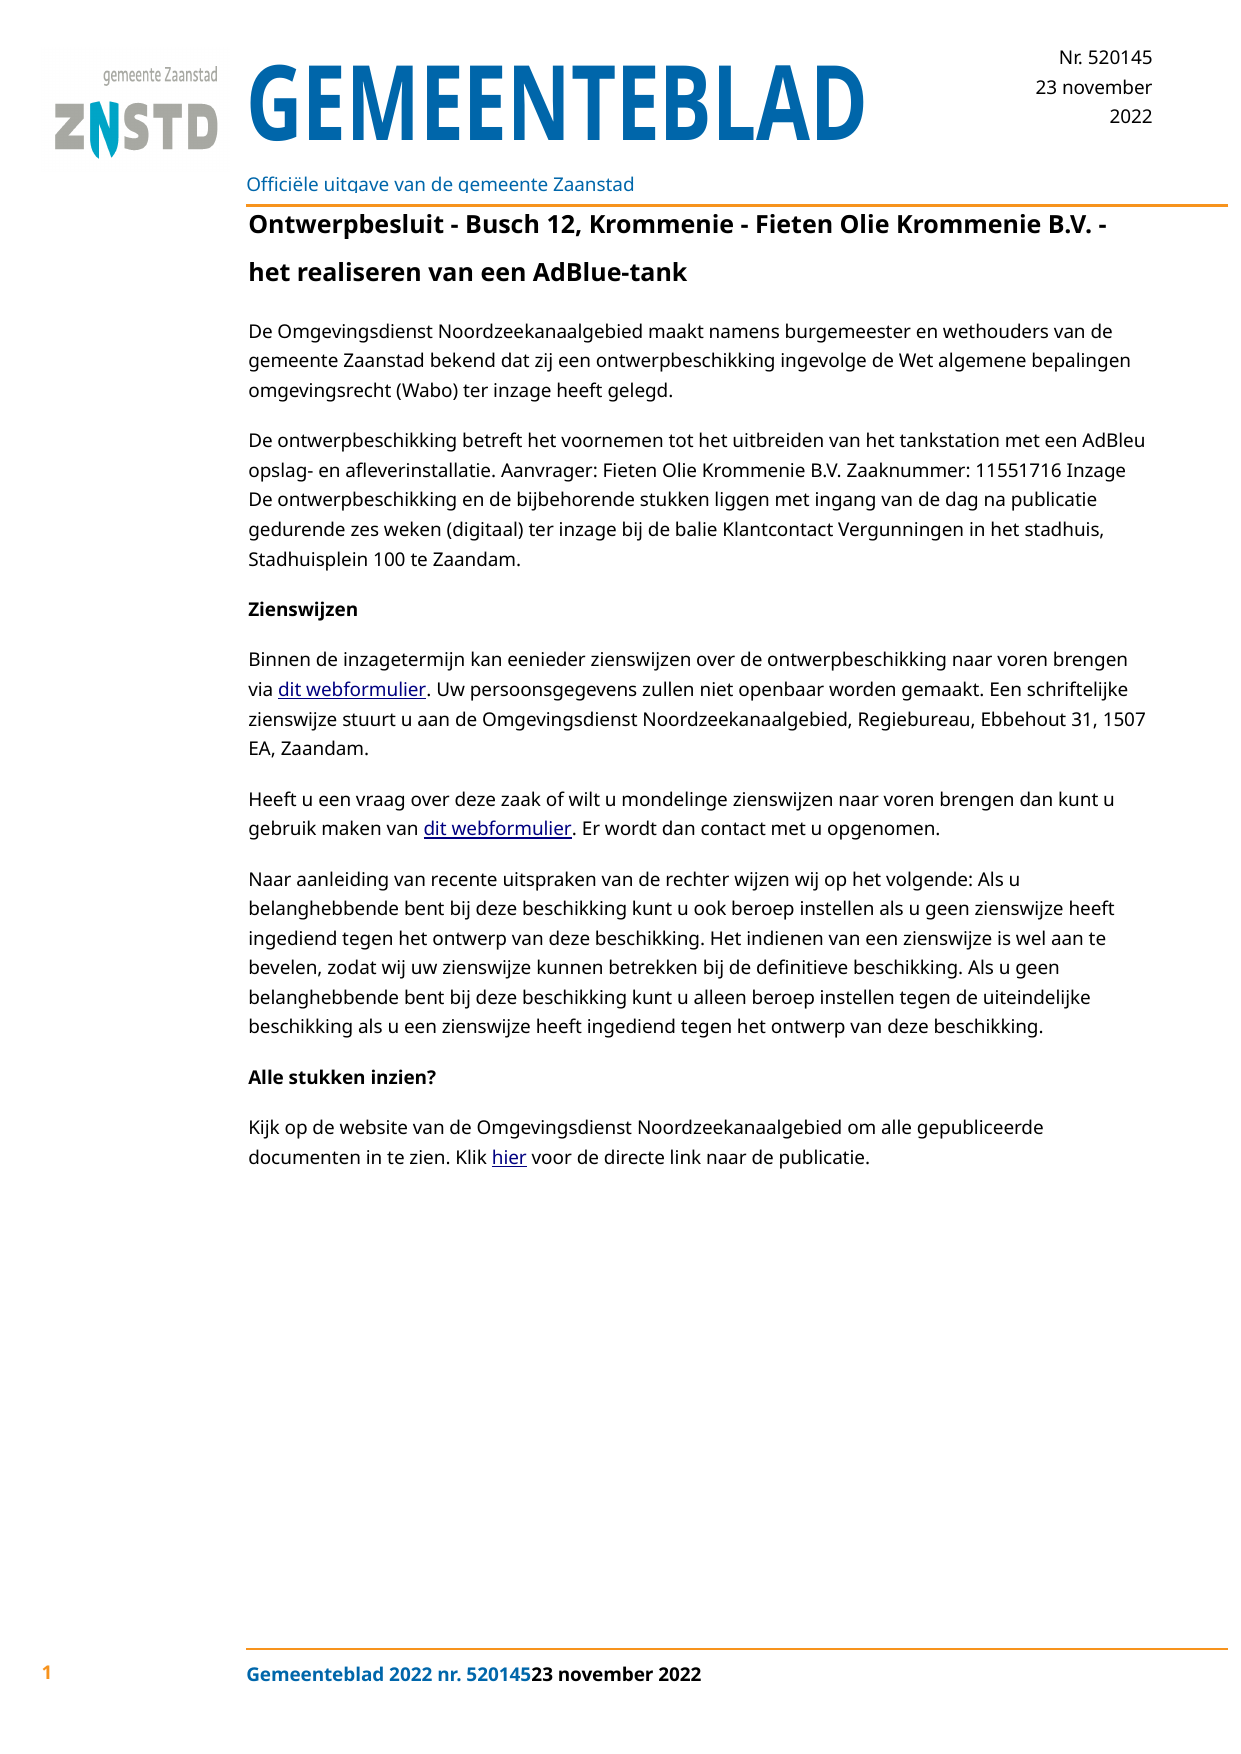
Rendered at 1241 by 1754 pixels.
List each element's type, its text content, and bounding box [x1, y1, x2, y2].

text Kijk op de website van de Omgevingsdienst Noordzeekanaalgebied om alle gepubliceerde documenten in te zien. Klik hier voor de directe link naar de publicatie. [248, 1114, 1152, 1170]
text Ontwerpbesluit - Busch 12, Krommenie - Fieten Olie Krommenie B.V. - het realiseren van een AdBlue-tank [248, 207, 1152, 288]
text Heeft u een vraag over deze zaak of wilt u mondelinge zienswijzen naar voren brengen dan kunt u gebruik maken van dit webformulier. Er wordt dan contact met u opgenomen. [248, 786, 1152, 841]
text Alle stukken inzien? [248, 1064, 1152, 1090]
text Binnen de inzagetermijn kan eenieder zienswijzen over de ontwerpbeschikking naar voren brengen via dit webformulier. Uw persoonsgegevens zullen niet openbaar worden gemaakt. Een schriftelijke zienswijze stuurt u aan de Omgevingsdienst Noordzeekanaalgebied, Regiebureau, Ebbehout 31, 1507 EA, Zaandam. [248, 647, 1152, 761]
text De ontwerpbeschikking betreft het voornemen tot het uitbreiden van het tankstation met een AdBleu opslag- en afleverinstallatie. Aanvrager: Fieten Olie Krommenie B.V. Zaaknummer: 11551716 Inzage De ontwerpbeschikking en de bijbehorende stukken liggen met ingang van de dag na publicatie gedurende zes weken (digitaal) ter inzage bij de balie Klantcontact Vergunningen in het stadhuis, Stadhuisplein 100 te Zaandam. [248, 427, 1152, 572]
text Naar aanleiding van recente uitspraken van de rechter wijzen wij op het volgende: Als u belanghebbende bent bij deze beschikking kunt u ook beroep instellen als u geen zienswijze heeft ingediend tegen het ontwerp van deze beschikking. Het indienen van een zienswijze is wel aan te bevelen, zodat wij uw zienswijze kunnen betrekken bij de definitieve beschikking. Als u geen belanghebbende bent bij deze beschikking kunt u alleen beroep instellen tegen de uiteindelijke beschikking als u een zienswijze heeft ingediend tegen het ontwerp van deze beschikking. [248, 866, 1152, 1039]
text Zienswijzen [248, 596, 1152, 622]
text De Omgevingsdienst Noordzeekanaalgebied maakt namens burgemeester en wethouders van de gemeente Zaanstad bekend dat zij een ontwerpbeschikking ingevolge de Wet algemene bepalingen omgevingsrecht (Wabo) ter inzage heeft gelegd. [248, 318, 1152, 403]
picture [41, 47, 231, 172]
